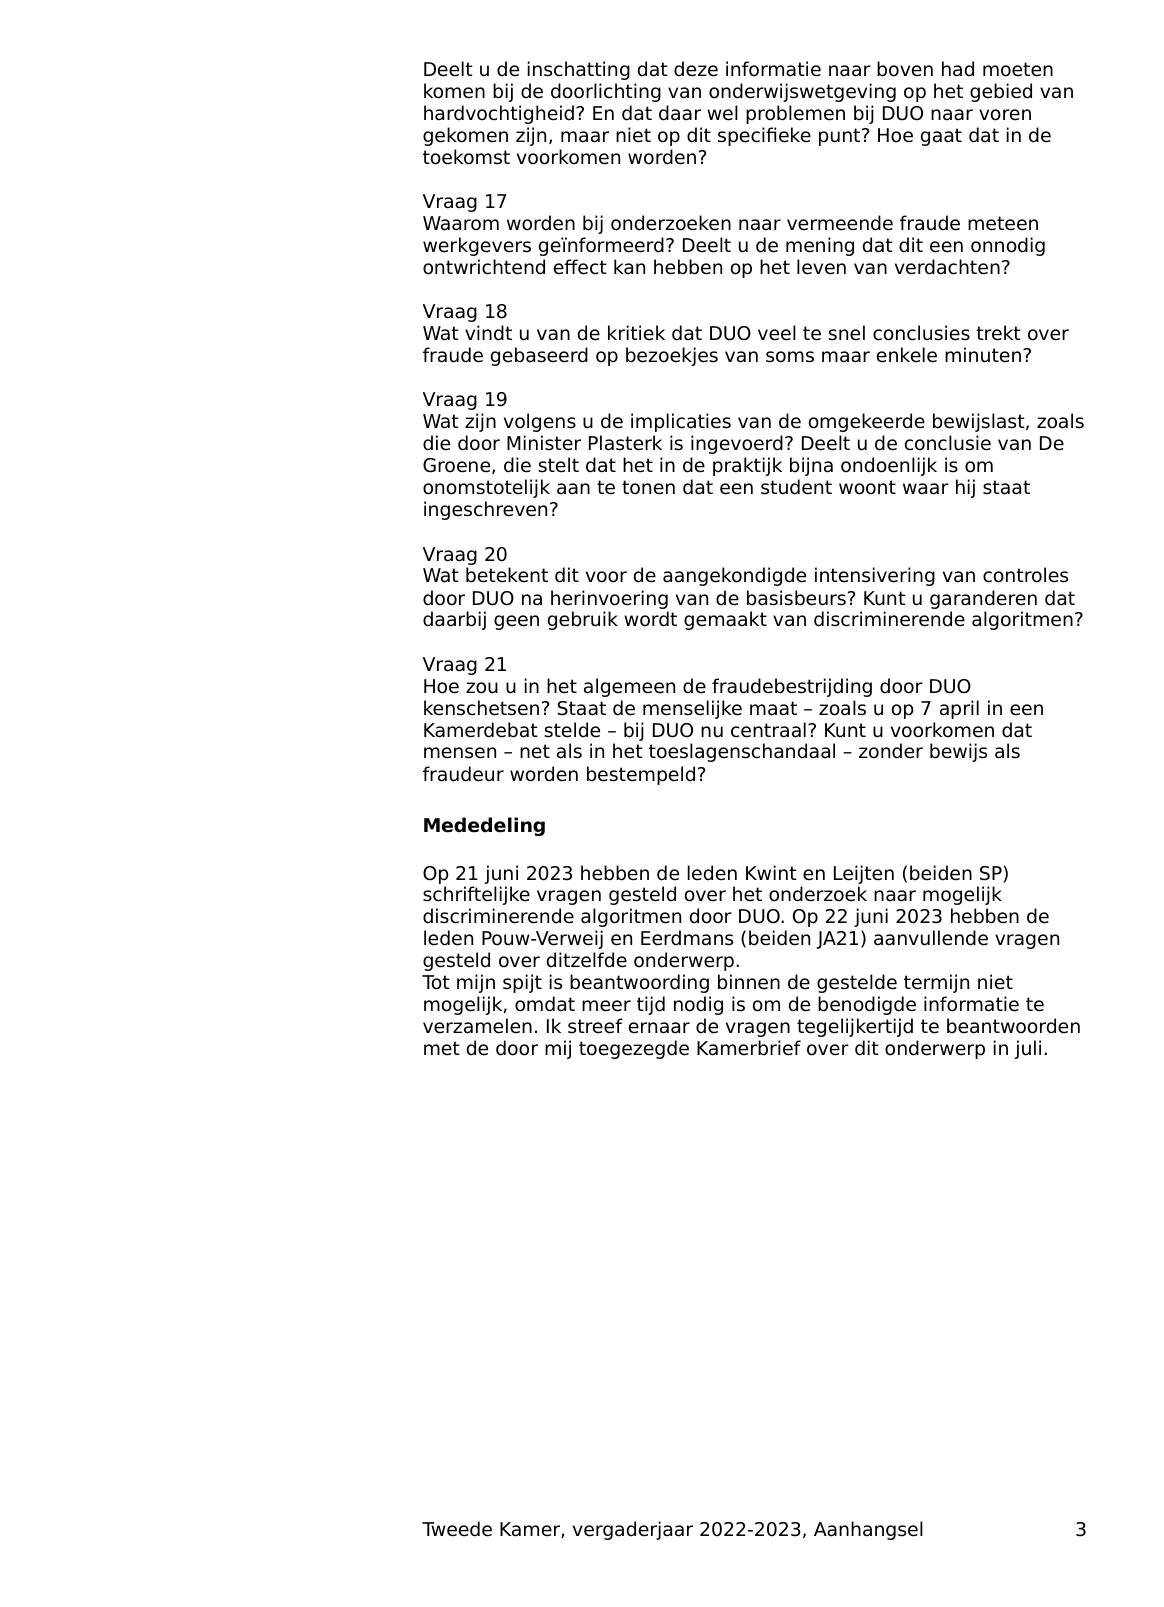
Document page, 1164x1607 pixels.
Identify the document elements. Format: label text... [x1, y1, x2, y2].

text Hoe zou u in het algemeen de fraudebestrijding door DUO kenschetsen? Staat de menselijke maat – zoals u op 7 april in een Kamerdebat stelde – bij DUO nu centraal? Kunt u voorkomen dat mensen – net als in het toeslagenschandaal – zonder bewijs als fraudeur worden bestempeld? [422, 676, 1087, 785]
subtitle Mededeling [422, 815, 1087, 837]
text Wat vindt u van de kritiek dat DUO veel te snel conclusies trekt over fraude gebaseerd op bezoekjes van soms maar enkele minuten? [422, 323, 1087, 367]
text Vraag 21 [422, 653, 1087, 676]
text Op 21 juni 2023 hebben de leden Kwint en Leijten (beiden SP) schriftelijke vragen gesteld over het onderzoek naar mogelijk discriminerende algoritmen door DUO. Op 22 juni 2023 hebben de leden Pouw-Verweij en Eerdmans (beiden JA21) aanvullende vragen gesteld over ditzelfde onderwerp. [422, 862, 1087, 972]
text Vraag 17 [422, 191, 1087, 213]
text Wat betekent dit voor de aangekondigde intensivering van controles door DUO na herinvoering van de basisbeurs? Kunt u garanderen dat daarbij geen gebruik wordt gemaakt van discriminerende algoritmen? [422, 565, 1087, 631]
text Tot mijn spijt is beantwoording binnen de gestelde termijn niet mogelijk, omdat meer tijd nodig is om de benodigde informatie te verzamelen. Ik streef ernaar de vragen tegelijkertijd te beantwoorden met de door mij toegezegde Kamerbrief over dit onderwerp in juli. [422, 972, 1087, 1060]
text Vraag 20 [422, 543, 1087, 565]
text Vraag 19 [422, 389, 1087, 411]
text Deelt u de inschatting dat deze informatie naar boven had moeten komen bij de doorlichting van onderwijswetgeving op het gebied van hardvochtigheid? En dat daar wel problemen bij DUO naar voren gekomen zijn, maar niet op dit specifieke punt? Hoe gaat dat in de toekomst voorkomen worden? [422, 59, 1087, 169]
text Waarom worden bij onderzoeken naar vermeende fraude meteen werkgevers geïnformeerd? Deelt u de mening dat dit een onnodig ontwrichtend effect kan hebben op het leven van verdachten? [422, 213, 1087, 279]
text Wat zijn volgens u de implicaties van de omgekeerde bewijslast, zoals die door Minister Plasterk is ingevoerd? Deelt u de conclusie van De Groene, die stelt dat het in de praktijk bijna ondoenlijk is om onomstotelijk aan te tonen dat een student woont waar hij staat ingeschreven? [422, 411, 1087, 521]
text Vraag 18 [422, 301, 1087, 323]
